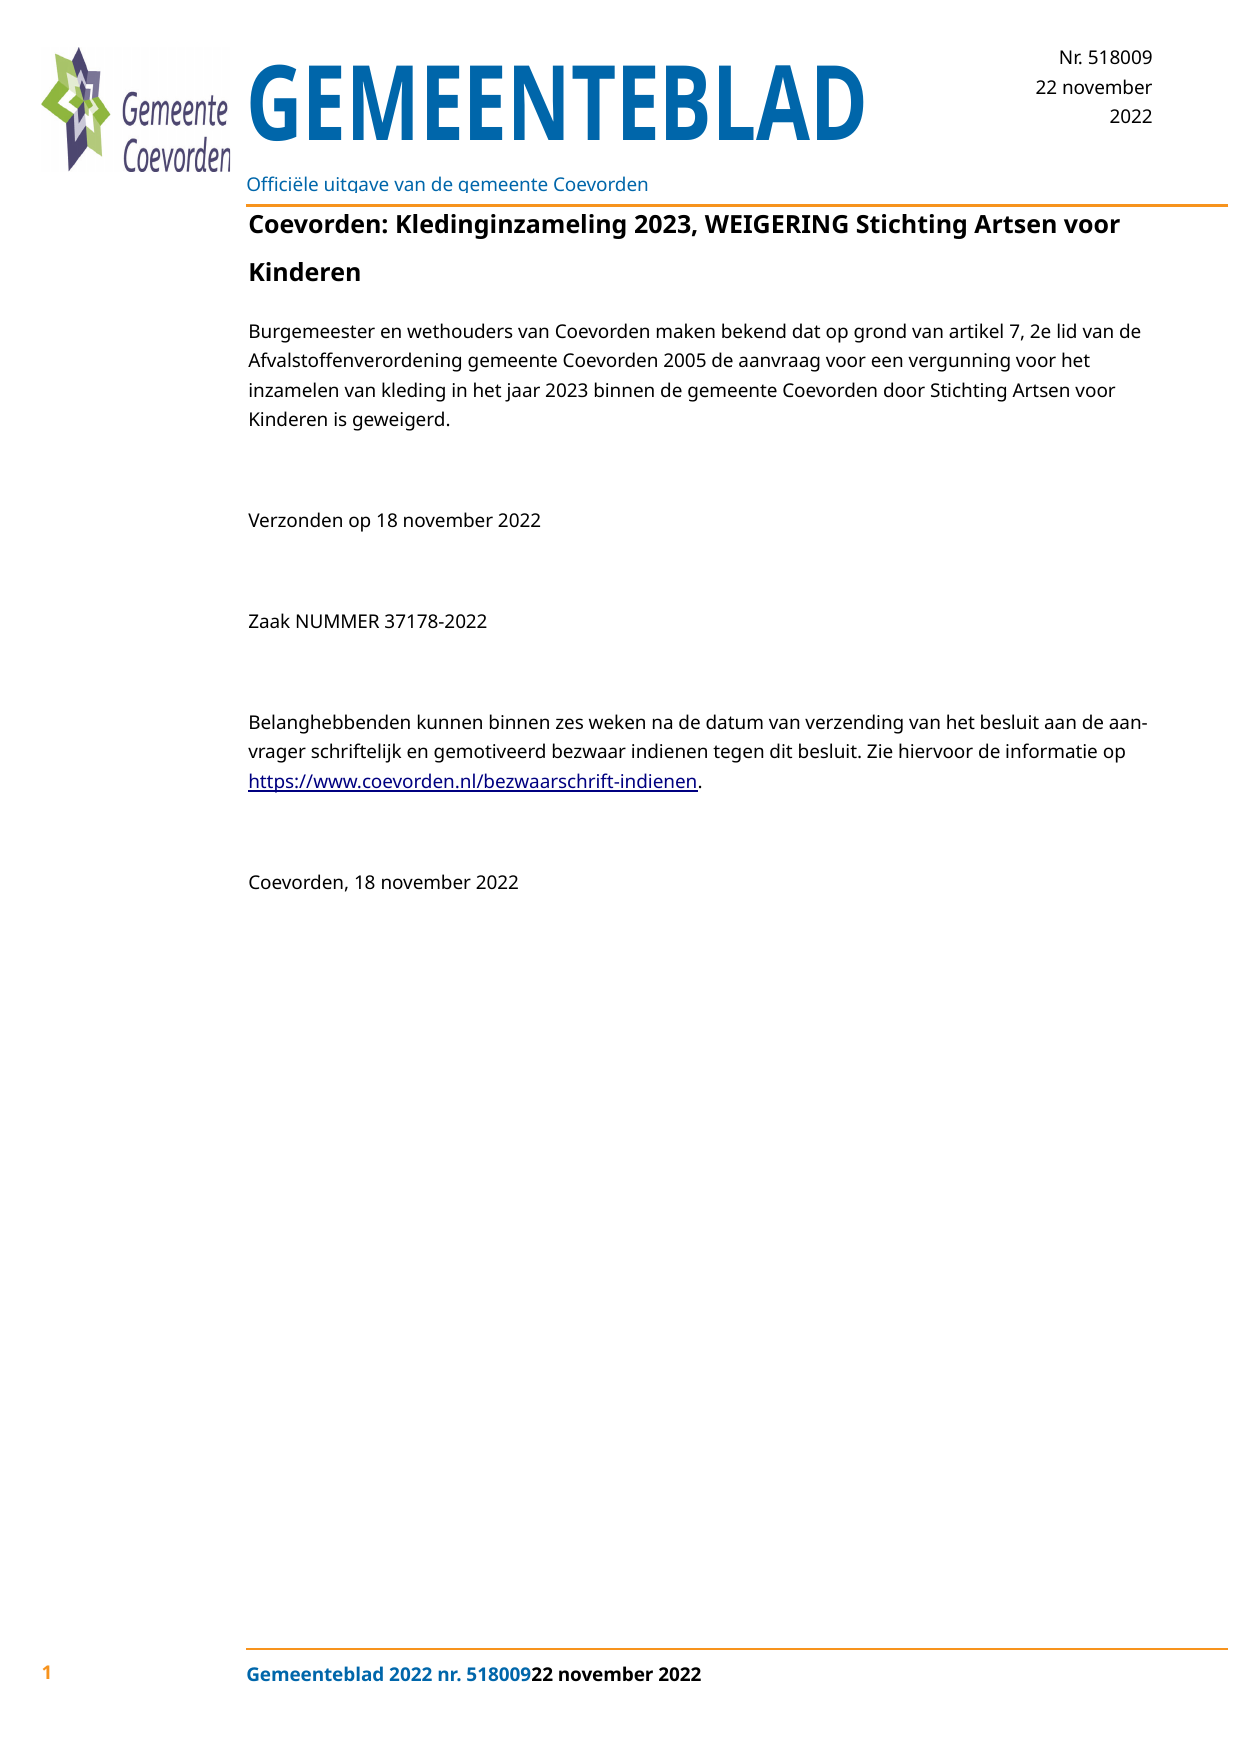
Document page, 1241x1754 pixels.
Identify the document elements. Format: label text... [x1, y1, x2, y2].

text Burgemeester en wethouders van Coevorden maken bekend dat op grond van artikel 7, 2e lid van de Afvalstoffenverordening gemeente Coevorden 2005 de aanvraag voor een vergunning voor het inzamelen van kleding in het jaar 2023 binnen de gemeente Coevorden door Stichting Artsen voor Kinderen is geweigerd. [248, 318, 1152, 432]
text Coevorden, 18 november 2022 [248, 869, 1152, 895]
text Verzonden op 18 november 2022 [248, 507, 1152, 533]
text Belanghebbenden kunnen binnen zes weken na de datum van verzending van het besluit aan de aan-vrager schriftelijk en gemotiveerd bezwaar indienen tegen dit besluit. Zie hiervoor de informatie op https://www.coevorden.nl/bezwaarschrift-indienen. [248, 709, 1152, 794]
text Coevorden: Kledinginzameling 2023, WEIGERING Stichting Artsen voor Kinderen [248, 207, 1152, 288]
text Zaak NUMMER 37178-2022 [248, 608, 1152, 634]
picture [41, 47, 231, 172]
